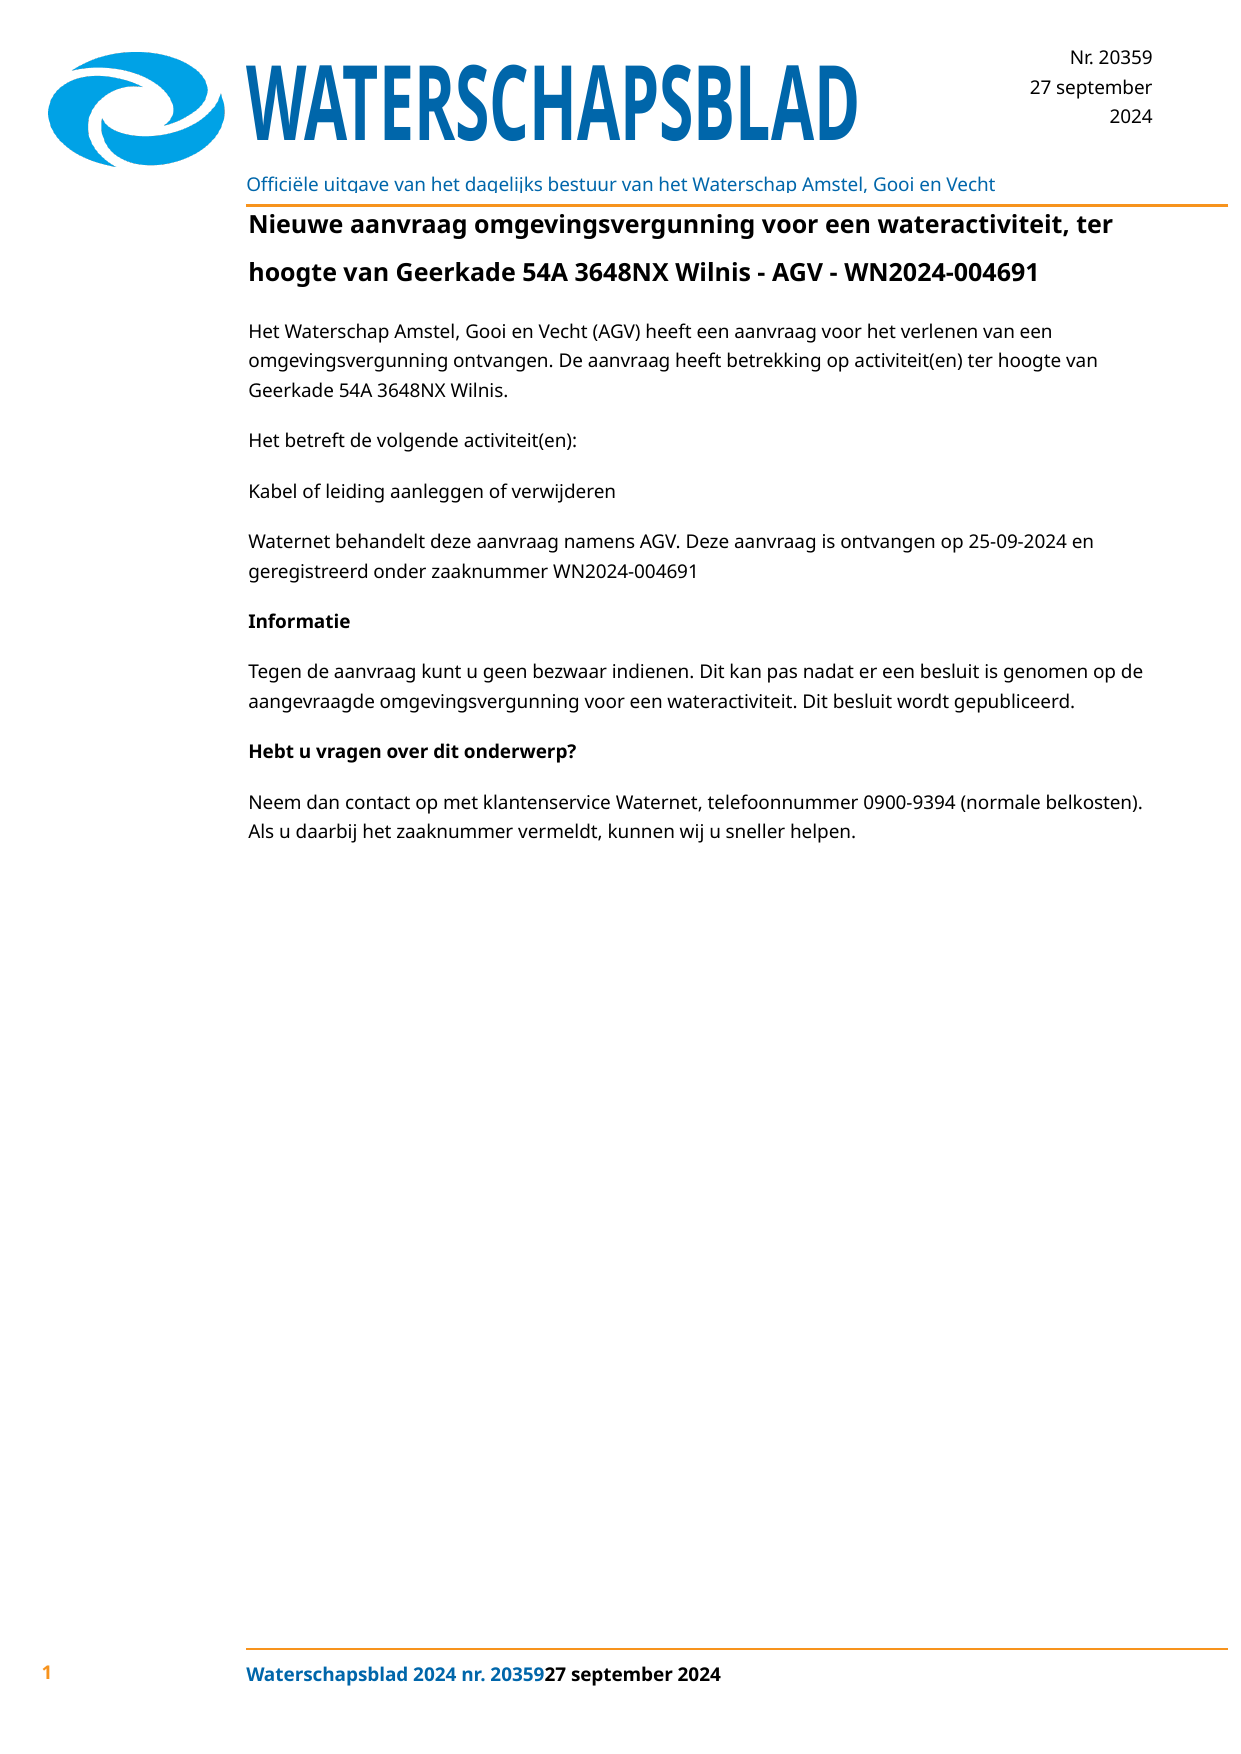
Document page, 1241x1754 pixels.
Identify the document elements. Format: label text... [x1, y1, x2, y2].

text Neem dan contact op met klantenservice Waternet, telefoonnummer 0900-9394 (normale belkosten). Als u daarbij het zaaknummer vermeldt, kunnen wij u sneller helpen. [248, 789, 1152, 844]
picture [41, 47, 231, 172]
text Waternet behandelt deze aanvraag namens AGV. Deze aanvraag is ontvangen op 25-09-2024 en geregistreerd onder zaaknummer WN2024-004691 [248, 528, 1152, 584]
text Het Waterschap Amstel, Gooi en Vecht (AGV) heeft een aanvraag voor het verlenen van een omgevingsvergunning ontvangen. De aanvraag heeft betrekking op activiteit(en) ter hoogte van Geerkade 54A 3648NX Wilnis. [248, 318, 1152, 403]
text Tegen de aanvraag kunt u geen bezwaar indienen. Dit kan pas nadat er een besluit is genomen op de aangevraagde omgevingsvergunning voor een wateractiviteit. Dit besluit wordt gepubliceerd. [248, 659, 1152, 714]
text Het betreft de volgende activiteit(en): [248, 427, 1152, 453]
text Nieuwe aanvraag omgevingsvergunning voor een wateractiviteit, ter hoogte van Geerkade 54A 3648NX Wilnis - AGV - WN2024-004691 [248, 207, 1152, 288]
text Hebt u vragen over dit onderwerp? [248, 739, 1152, 764]
text Kabel of leiding aanleggen of verwijderen [248, 478, 1152, 504]
text Informatie [248, 608, 1152, 634]
